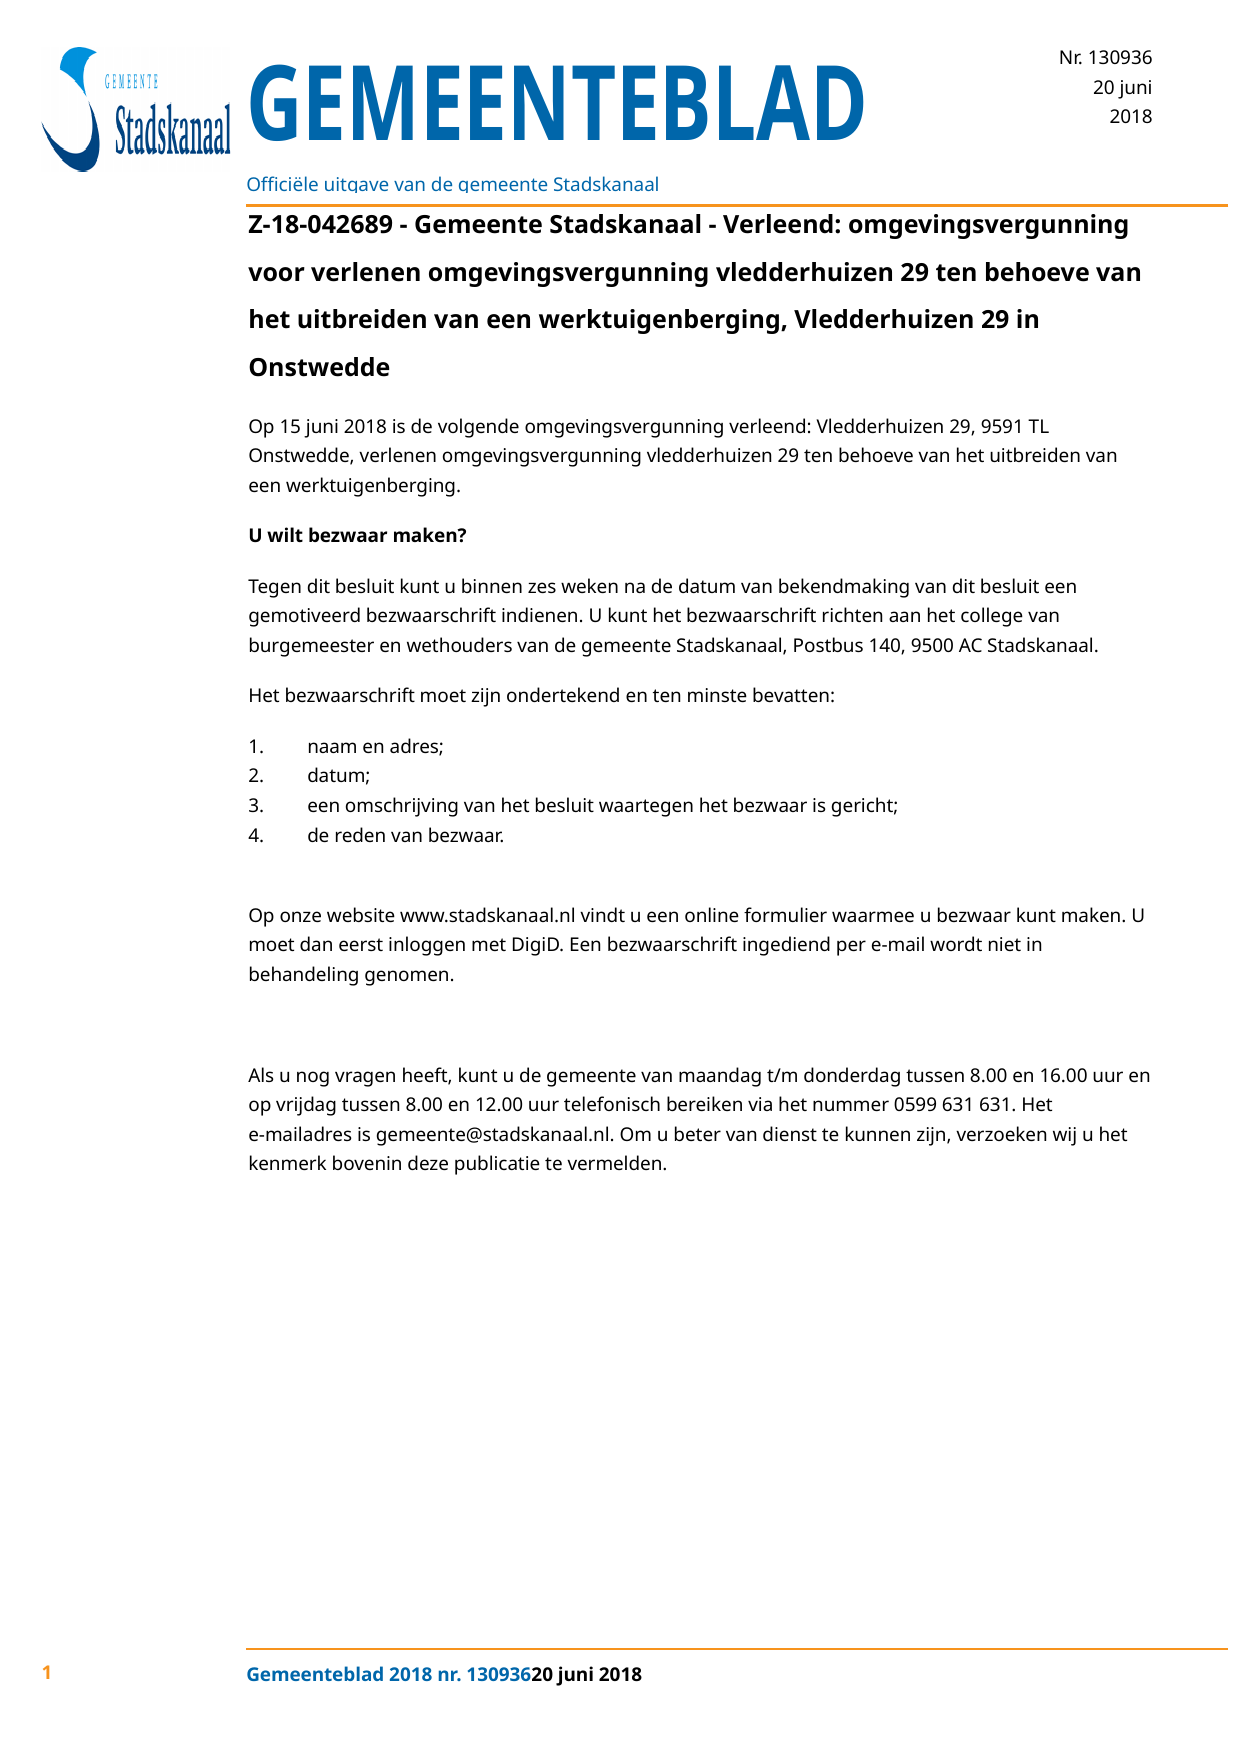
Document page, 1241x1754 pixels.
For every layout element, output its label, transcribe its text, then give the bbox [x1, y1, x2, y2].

text Z-18-042689 - Gemeente Stadskanaal - Verleend: omgevingsvergunning voor verlenen omgevingsvergunning vledderhuizen 29 ten behoeve van het uitbreiden van een werktuigenberging, Vledderhuizen 29 in Onstwedde [248, 207, 1152, 384]
list de reden van bezwaar. [248, 822, 1152, 848]
text U wilt bezwaar maken? [248, 523, 1152, 548]
list een omschrijving van het besluit waartegen het bezwaar is gericht; [248, 792, 1152, 818]
list naam en adres; [248, 733, 1152, 759]
text Op 15 juni 2018 is de volgende omgevingsvergunning verleend: Vledderhuizen 29, 9591 TL Onstwedde, verlenen omgevingsvergunning vledderhuizen 29 ten behoeve van het uitbreiden van een werktuigenberging. [248, 413, 1152, 498]
text Tegen dit besluit kunt u binnen zes weken na de datum van bekendmaking van dit besluit een gemotiveerd bezwaarschrift indienen. U kunt het bezwaarschrift richten aan het college van burgemeester en wethouders van de gemeente Stadskanaal, Postbus 140, 9500 AC Stadskanaal. [248, 573, 1152, 658]
text Het bezwaarschrift moet zijn ondertekend en ten minste bevatten: [248, 683, 1152, 708]
picture [41, 47, 231, 172]
text Op onze website www.stadskanaal.nl vindt u een online formulier waarmee u bezwaar kunt maken. U moet dan eerst inloggen met DigiD. Een bezwaarschrift ingediend per e-mail wordt niet in behandeling genomen. [248, 902, 1152, 987]
list datum; [248, 763, 1152, 788]
text Als u nog vragen heeft, kunt u de gemeente van maandag t/m donderdag tussen 8.00 en 16.00 uur en op vrijdag tussen 8.00 en 12.00 uur telefonisch bereiken via het nummer 0599 631 631. Het e‑mailadres is gemeente@stadskanaal.nl. Om u beter van dienst te kunnen zijn, verzoeken wij u het kenmerk bovenin deze publicatie te vermelden. [248, 1062, 1152, 1176]
